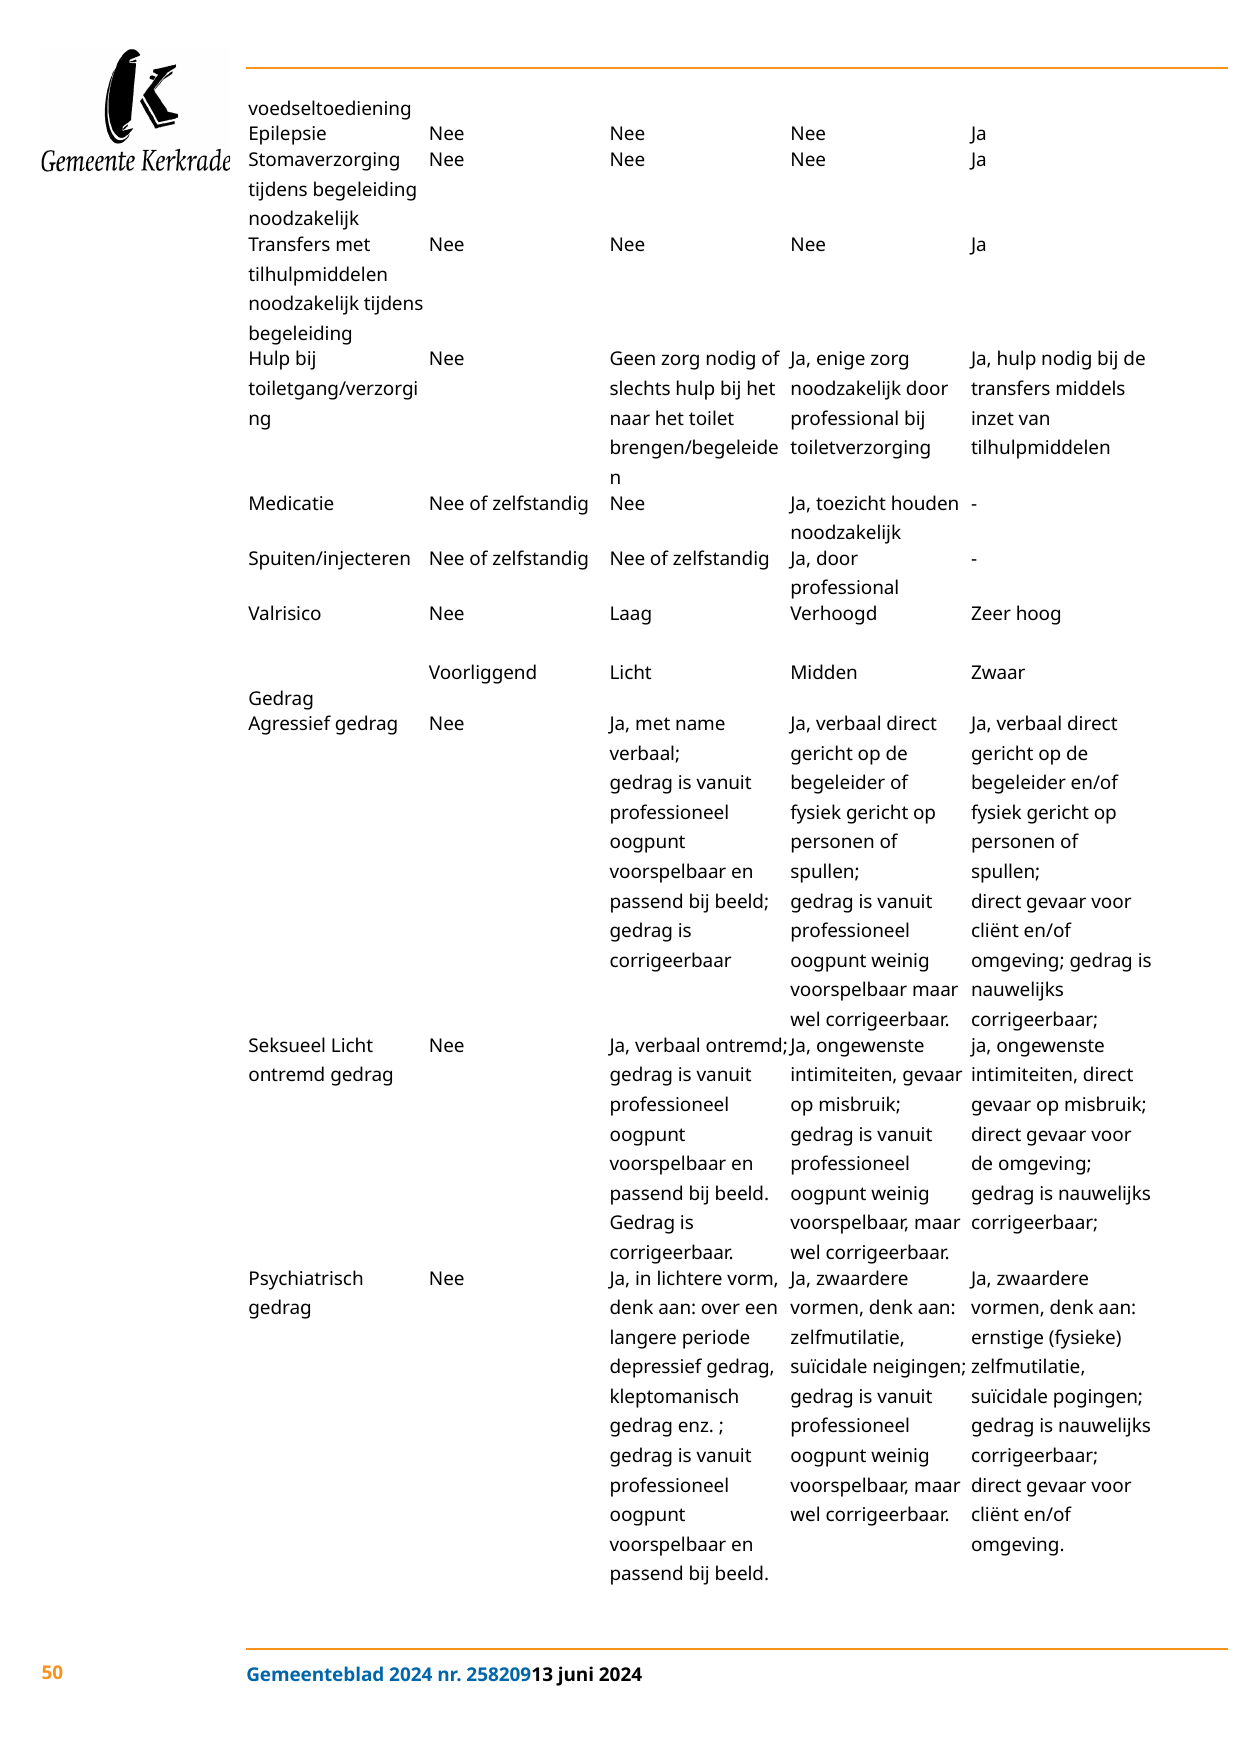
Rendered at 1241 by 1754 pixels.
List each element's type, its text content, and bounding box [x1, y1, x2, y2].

table_cell - [971, 545, 1152, 600]
table_cell Seksueel Licht ontremd gedrag [248, 1032, 429, 1265]
table_cell Stomaverzorging tijdens begeleiding noodzakelijk [248, 146, 429, 231]
table_cell Nee [609, 490, 790, 545]
table_cell Zeer hoog [971, 600, 1152, 626]
table_cell Nee [429, 231, 609, 346]
table_cell Nee [429, 710, 609, 1032]
table_cell [429, 95, 609, 121]
table_cell Nee [429, 146, 609, 231]
table_cell Gedrag [248, 685, 429, 710]
table_header Voorliggend [429, 659, 609, 685]
table_cell Geen zorg nodig of slechts hulp bij het naar het toilet brengen/begeleiden [609, 346, 790, 490]
table_cell Ja, in lichtere vorm, denk aan: over een langere periode depressief gedrag, kleptomanisch gedrag enz. ; gedrag is vanuit professioneel oogpunt voorspelbaar en passend bij beeld. [609, 1265, 790, 1586]
table_cell Psychiatrisch gedrag [248, 1265, 429, 1586]
table_cell [429, 685, 609, 710]
table_cell Agressief gedrag [248, 710, 429, 1032]
table_cell [971, 685, 1152, 710]
table_cell Nee [790, 231, 971, 346]
table_cell [790, 685, 971, 710]
table_cell Ja, toezicht houden noodzakelijk [790, 490, 971, 545]
table_cell Nee [609, 146, 790, 231]
table_cell [971, 95, 1152, 121]
table_cell Nee of zelfstandig [429, 490, 609, 545]
table_cell Nee [609, 231, 790, 346]
table_header Licht [609, 659, 790, 685]
table_cell Nee of zelfstandig [429, 545, 609, 600]
table_cell Ja [971, 146, 1152, 231]
table_cell Ja, enige zorg noodzakelijk door professional bij toiletverzorging [790, 346, 971, 490]
table_cell Transfers met tilhulpmiddelen noodzakelijk tijdens begeleiding [248, 231, 429, 346]
table_cell Nee [429, 600, 609, 626]
table_cell Ja, met name verbaal; gedrag is vanuit professioneel oogpunt voorspelbaar en passend bij beeld; gedrag is corrigeerbaar [609, 710, 790, 1032]
table_cell Laag [609, 600, 790, 626]
table_cell Nee [609, 121, 790, 146]
table_cell [609, 685, 790, 710]
table_cell Ja [971, 121, 1152, 146]
picture [41, 47, 231, 172]
table_header Zwaar [971, 659, 1152, 685]
table_cell - [971, 490, 1152, 545]
table_cell Nee of zelfstandig [609, 545, 790, 600]
table_cell Hulp bij toiletgang/verzorging [248, 346, 429, 490]
table_cell Ja, ongewenste intimiteiten, gevaar op misbruik; gedrag is vanuit professioneel oogpunt weinig voorspelbaar, maar wel corrigeerbaar. [790, 1032, 971, 1265]
table_cell Verhoogd [790, 600, 971, 626]
table_cell Ja, hulp nodig bij de transfers middels inzet van tilhulpmiddelen [971, 346, 1152, 490]
table_cell Valrisico [248, 600, 429, 626]
table_cell Ja, verbaal direct gericht op de begeleider of fysiek gericht op personen of spullen; gedrag is vanuit professioneel oogpunt weinig voorspelbaar maar wel corrigeerbaar. [790, 710, 971, 1032]
table_header Midden [790, 659, 971, 685]
table_cell voedseltoediening [248, 95, 429, 121]
table_cell Ja, door professional [790, 545, 971, 600]
table_cell [609, 95, 790, 121]
table_cell Epilepsie [248, 121, 429, 146]
table_cell Spuiten/injecteren [248, 545, 429, 600]
table_cell Nee [429, 1265, 609, 1586]
table_cell Nee [790, 121, 971, 146]
table_cell Nee [429, 346, 609, 490]
table_cell Ja [971, 231, 1152, 346]
table_cell Ja, verbaal ontremd; gedrag is vanuit professioneel oogpunt voorspelbaar en passend bij beeld. Gedrag is corrigeerbaar. [609, 1032, 790, 1265]
table_cell Medicatie [248, 490, 429, 545]
table_cell Nee [790, 146, 971, 231]
table_header [248, 659, 429, 685]
table_cell ja, ongewenste intimiteiten, direct gevaar op misbruik; direct gevaar voor de omgeving; gedrag is nauwelijks corrigeerbaar; [971, 1032, 1152, 1265]
table_cell Nee [429, 1032, 609, 1265]
table_cell Nee [429, 121, 609, 146]
table_cell Ja, verbaal direct gericht op de begeleider en/of fysiek gericht op personen of spullen; direct gevaar voor cliënt en/of omgeving; gedrag is nauwelijks corrigeerbaar; [971, 710, 1152, 1032]
table_cell Ja, zwaardere vormen, denk aan: zelfmutilatie, suïcidale neigingen; gedrag is vanuit professioneel oogpunt weinig voorspelbaar, maar wel corrigeerbaar. [790, 1265, 971, 1586]
table_cell Ja, zwaardere vormen, denk aan: ernstige (fysieke) zelfmutilatie, suïcidale pogingen; gedrag is nauwelijks corrigeerbaar; direct gevaar voor cliënt en/of omgeving. [971, 1265, 1152, 1586]
table_cell [790, 95, 971, 121]
